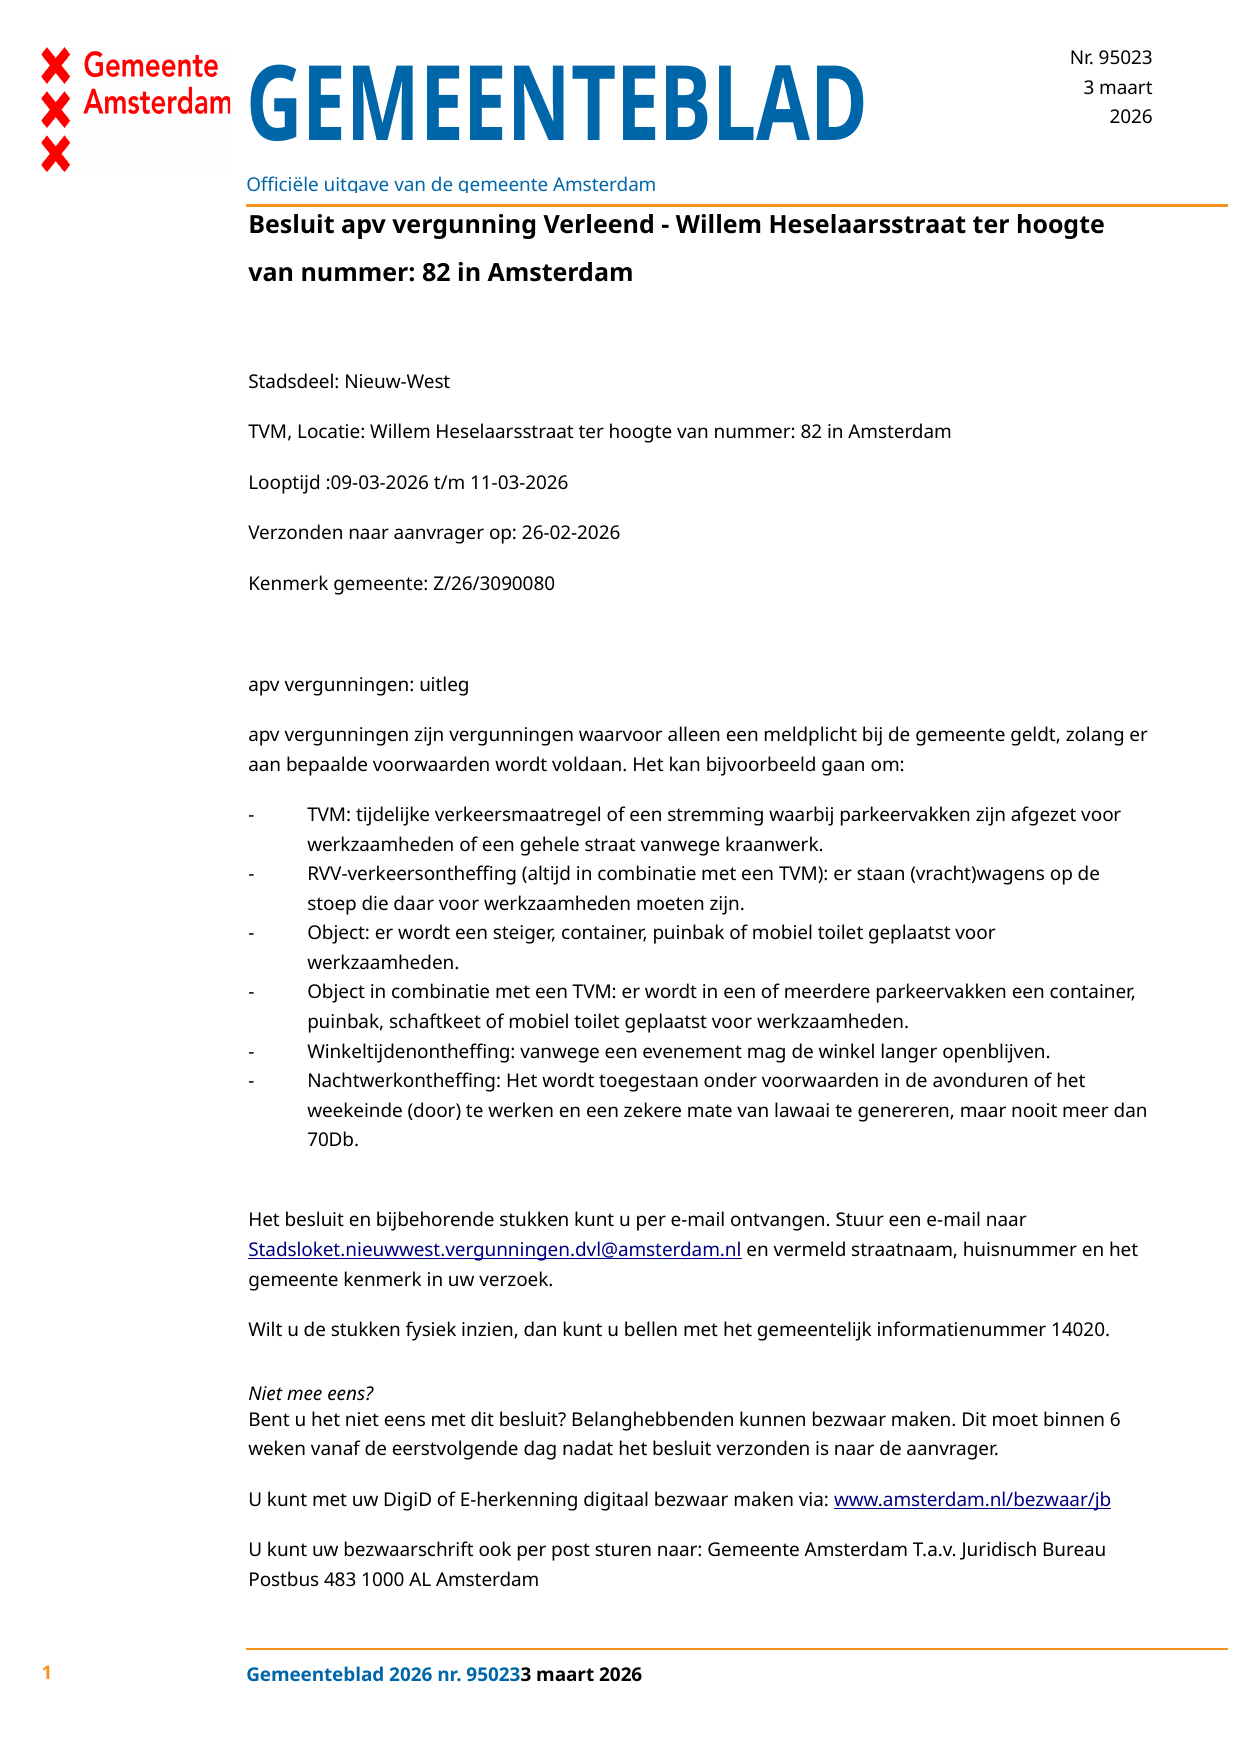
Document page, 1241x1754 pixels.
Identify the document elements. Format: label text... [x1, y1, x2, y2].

text Looptijd :09-03-2026 t/m 11-03-2026 [248, 469, 1152, 495]
picture [41, 47, 231, 172]
list Winkeltijdenontheffing: vanwege een evenement mag de winkel langer openblijven. [248, 1038, 1152, 1064]
list Object in combinatie met een TVM: er wordt in een of meerdere parkeervakken een container, puinbak, schaftkeet of mobiel toilet geplaatst voor werkzaamheden. [248, 979, 1152, 1034]
text apv vergunningen zijn vergunningen waarvoor alleen een meldplicht bij de gemeente geldt, zolang er aan bepaalde voorwaarden wordt voldaan. Het kan bijvoorbeeld gaan om: [248, 721, 1152, 777]
text Stadsdeel: Nieuw-West [248, 368, 1152, 394]
text U kunt uw bezwaarschrift ook per post sturen naar: Gemeente Amsterdam T.a.v. Juridisch Bureau Postbus 483 1000 AL Amsterdam [248, 1536, 1152, 1592]
text Bent u het niet eens met dit besluit? Belanghebbenden kunnen bezwaar maken. Dit moet binnen 6 weken vanaf de eerstvolgende dag nadat het besluit verzonden is naar de aanvrager. [248, 1406, 1152, 1461]
text U kunt met uw DigiD of E-herkenning digitaal bezwaar maken via: www.amsterdam.nl/bezwaar/jb [248, 1486, 1152, 1512]
list Nachtwerkontheffing: Het wordt toegestaan onder voorwaarden in de avonduren of het weekeinde (door) te werken en een zekere mate van lawaai te genereren, maar nooit meer dan 70Db. [248, 1067, 1152, 1152]
text Het besluit en bijbehorende stukken kunt u per e-mail ontvangen. Stuur een e-mail naar Stadsloket.nieuwwest.vergunningen.dvl@amsterdam.nl en vermeld straatnaam, huisnummer en het gemeente kenmerk in uw verzoek. [248, 1207, 1152, 1292]
text TVM, Locatie: Willem Heselaarsstraat ter hoogte van nummer: 82 in Amsterdam [248, 419, 1152, 444]
list Object: er wordt een steiger, container, puinbak of mobiel toilet geplaatst voor werkzaamheden. [248, 919, 1152, 975]
text Verzonden naar aanvrager op: 26-02-2026 [248, 519, 1152, 545]
list RVV-verkeersontheffing (altijd in combinatie met een TVM): er staan (vracht)wagens op de stoep die daar voor werkzaamheden moeten zijn. [248, 860, 1152, 916]
text Niet mee eens? [248, 1380, 1152, 1406]
text Besluit apv vergunning Verleend - Willem Heselaarsstraat ter hoogte van nummer: 82 in Amsterdam [248, 207, 1152, 288]
text Kenmerk gemeente: Z/26/3090080 [248, 570, 1152, 596]
text Wilt u de stukken fysiek inzien, dan kunt u bellen met het gemeentelijk informatienummer 14020. [248, 1316, 1152, 1342]
list TVM: tijdelijke verkeersmaatregel of een stremming waarbij parkeervakken zijn afgezet voor werkzaamheden of een gehele straat vanwege kraanwerk. [248, 801, 1152, 857]
text apv vergunningen: uitleg [248, 671, 1152, 697]
